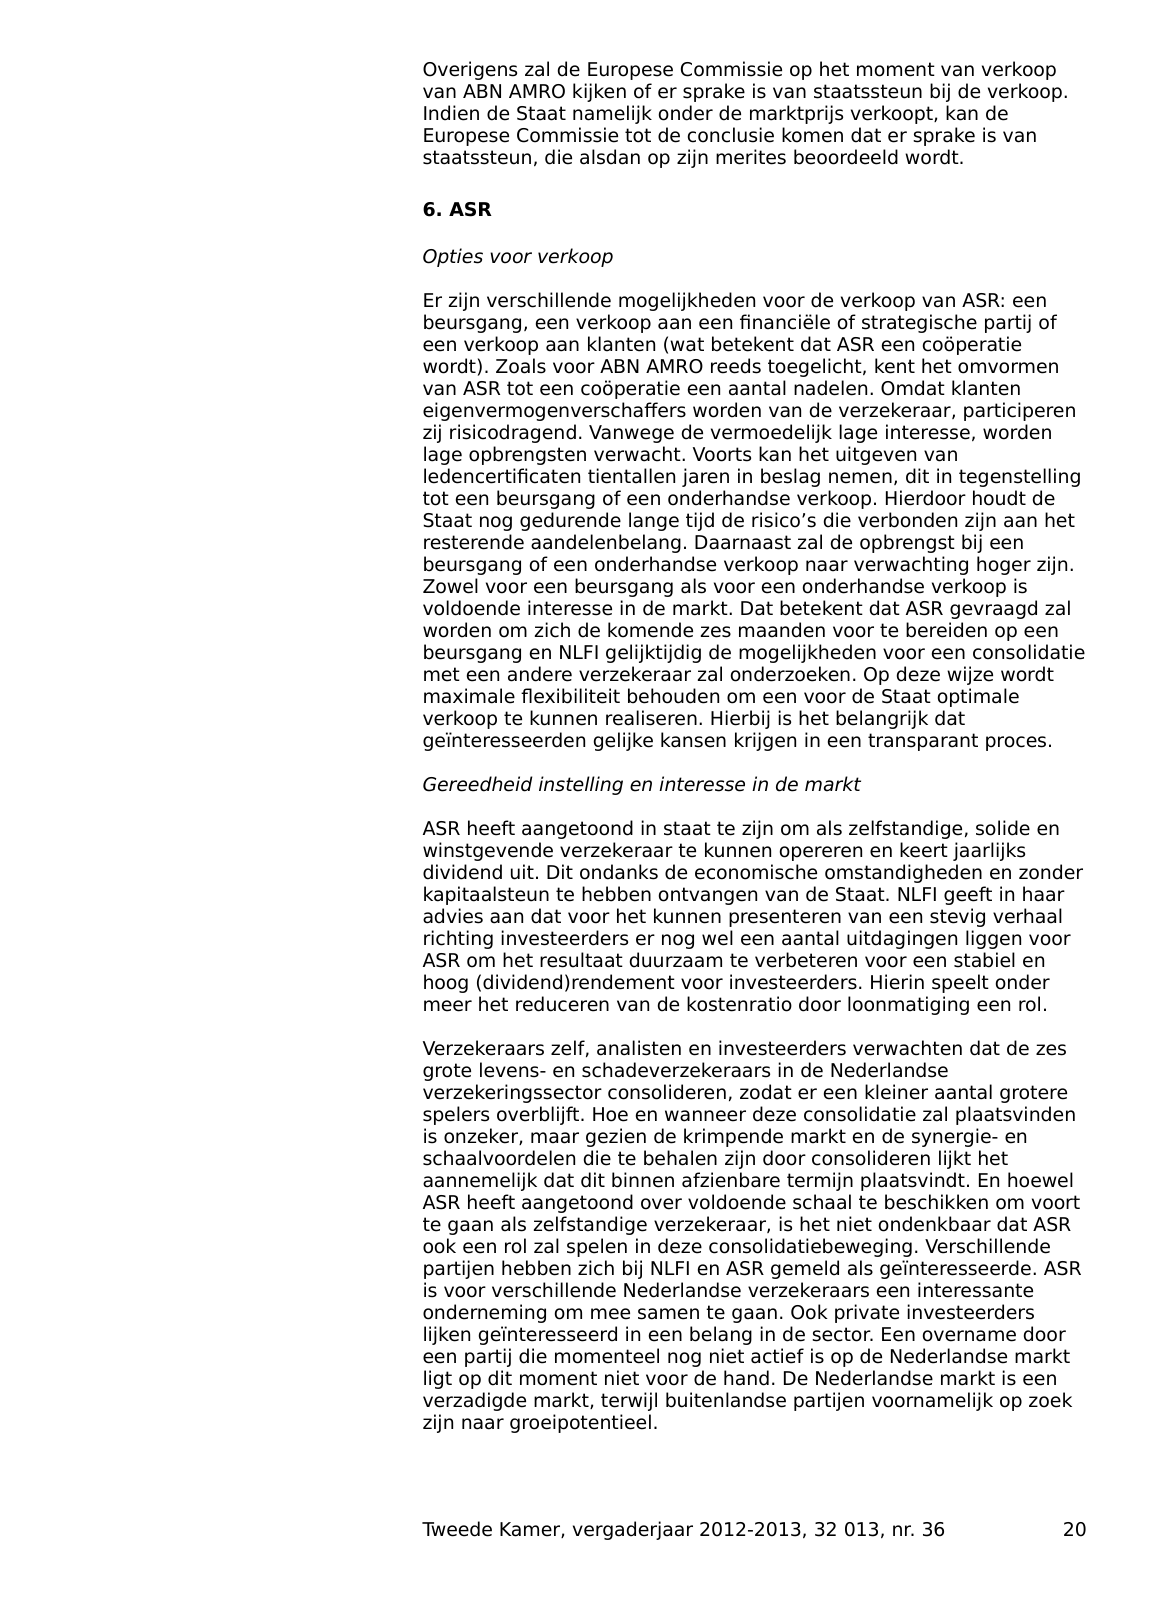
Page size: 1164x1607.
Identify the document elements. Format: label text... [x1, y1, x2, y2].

text Verzekeraars zelf, analisten en investeerders verwachten dat de zes grote levens- en schadeverzekeraars in de Nederlandse verzekeringssector consolideren, zodat er een kleiner aantal grotere spelers overblijft. Hoe en wanneer deze consolidatie zal plaatsvinden is onzeker, maar gezien de krimpende markt en de synergie- en schaalvoordelen die te behalen zijn door consolideren lijkt het aannemelijk dat dit binnen afzienbare termijn plaatsvindt. En hoewel ASR heeft aangetoond over voldoende schaal te beschikken om voort te gaan als zelfstandige verzekeraar, is het niet ondenkbaar dat ASR ook een rol zal spelen in deze consolidatiebeweging. Verschillende partijen hebben zich bij NLFI en ASR gemeld als geïnteresseerde. ASR is voor verschillende Nederlandse verzekeraars een interessante onderneming om mee samen te gaan. Ook private investeerders lijken geïnteresseerd in een belang in de sector. Een overname door een partij die momenteel nog niet actief is op de Nederlandse markt ligt op dit moment niet voor de hand. De Nederlandse markt is een verzadigde markt, terwijl buitenlandse partijen voornamelijk op zoek zijn naar groeipotentieel. [422, 1038, 1087, 1434]
subtitle Opties voor verkoop [422, 246, 1087, 268]
text ASR heeft aangetoond in staat te zijn om als zelfstandige, solide en winstgevende verzekeraar te kunnen opereren en keert jaarlijks dividend uit. Dit ondanks de economische omstandigheden en zonder kapitaalsteun te hebben ontvangen van de Staat. NLFI geeft in haar advies aan dat voor het kunnen presenteren van een stevig verhaal richting investeerders er nog wel een aantal uitdagingen liggen voor ASR om het resultaat duurzaam te verbeteren voor een stabiel en hoog (dividend)rendement voor investeerders. Hierin speelt onder meer het reduceren van de kostenratio door loonmatiging een rol. [422, 818, 1087, 1016]
text Er zijn verschillende mogelijkheden voor de verkoop van ASR: een beursgang, een verkoop aan een financiële of strategische partij of een verkoop aan klanten (wat betekent dat ASR een coöperatie wordt). Zoals voor ABN AMRO reeds toegelicht, kent het omvormen van ASR tot een coöperatie een aantal nadelen. Omdat klanten eigenvermogenverschaffers worden van de verzekeraar, participeren zij risicodragend. Vanwege de vermoedelijk lage interesse, worden lage opbrengsten verwacht. Voorts kan het uitgeven van ledencertificaten tientallen jaren in beslag nemen, dit in tegenstelling tot een beursgang of een onderhandse verkoop. Hierdoor houdt de Staat nog gedurende lange tijd de risico’s die verbonden zijn aan het resterende aandelenbelang. Daarnaast zal de opbrengst bij een beursgang of een onderhandse verkoop naar verwachting hoger zijn. Zowel voor een beursgang als voor een onderhandse verkoop is voldoende interesse in de markt. Dat betekent dat ASR gevraagd zal worden om zich de komende zes maanden voor te bereiden op een beursgang en NLFI gelijktijdig de mogelijkheden voor een consolidatie met een andere verzekeraar zal onderzoeken. Op deze wijze wordt maximale flexibiliteit behouden om een voor de Staat optimale verkoop te kunnen realiseren. Hierbij is het belangrijk dat geïnteresseerden gelijke kansen krijgen in een transparant proces. [422, 290, 1087, 752]
subtitle Gereedheid instelling en interesse in de markt [422, 774, 1087, 796]
subtitle 6. ASR [422, 199, 1087, 221]
text Overigens zal de Europese Commissie op het moment van verkoop van ABN AMRO kijken of er sprake is van staatssteun bij de verkoop. Indien de Staat namelijk onder de marktprijs verkoopt, kan de Europese Commissie tot de conclusie komen dat er sprake is van staatssteun, die alsdan op zijn merites beoordeeld wordt. [422, 59, 1087, 169]
